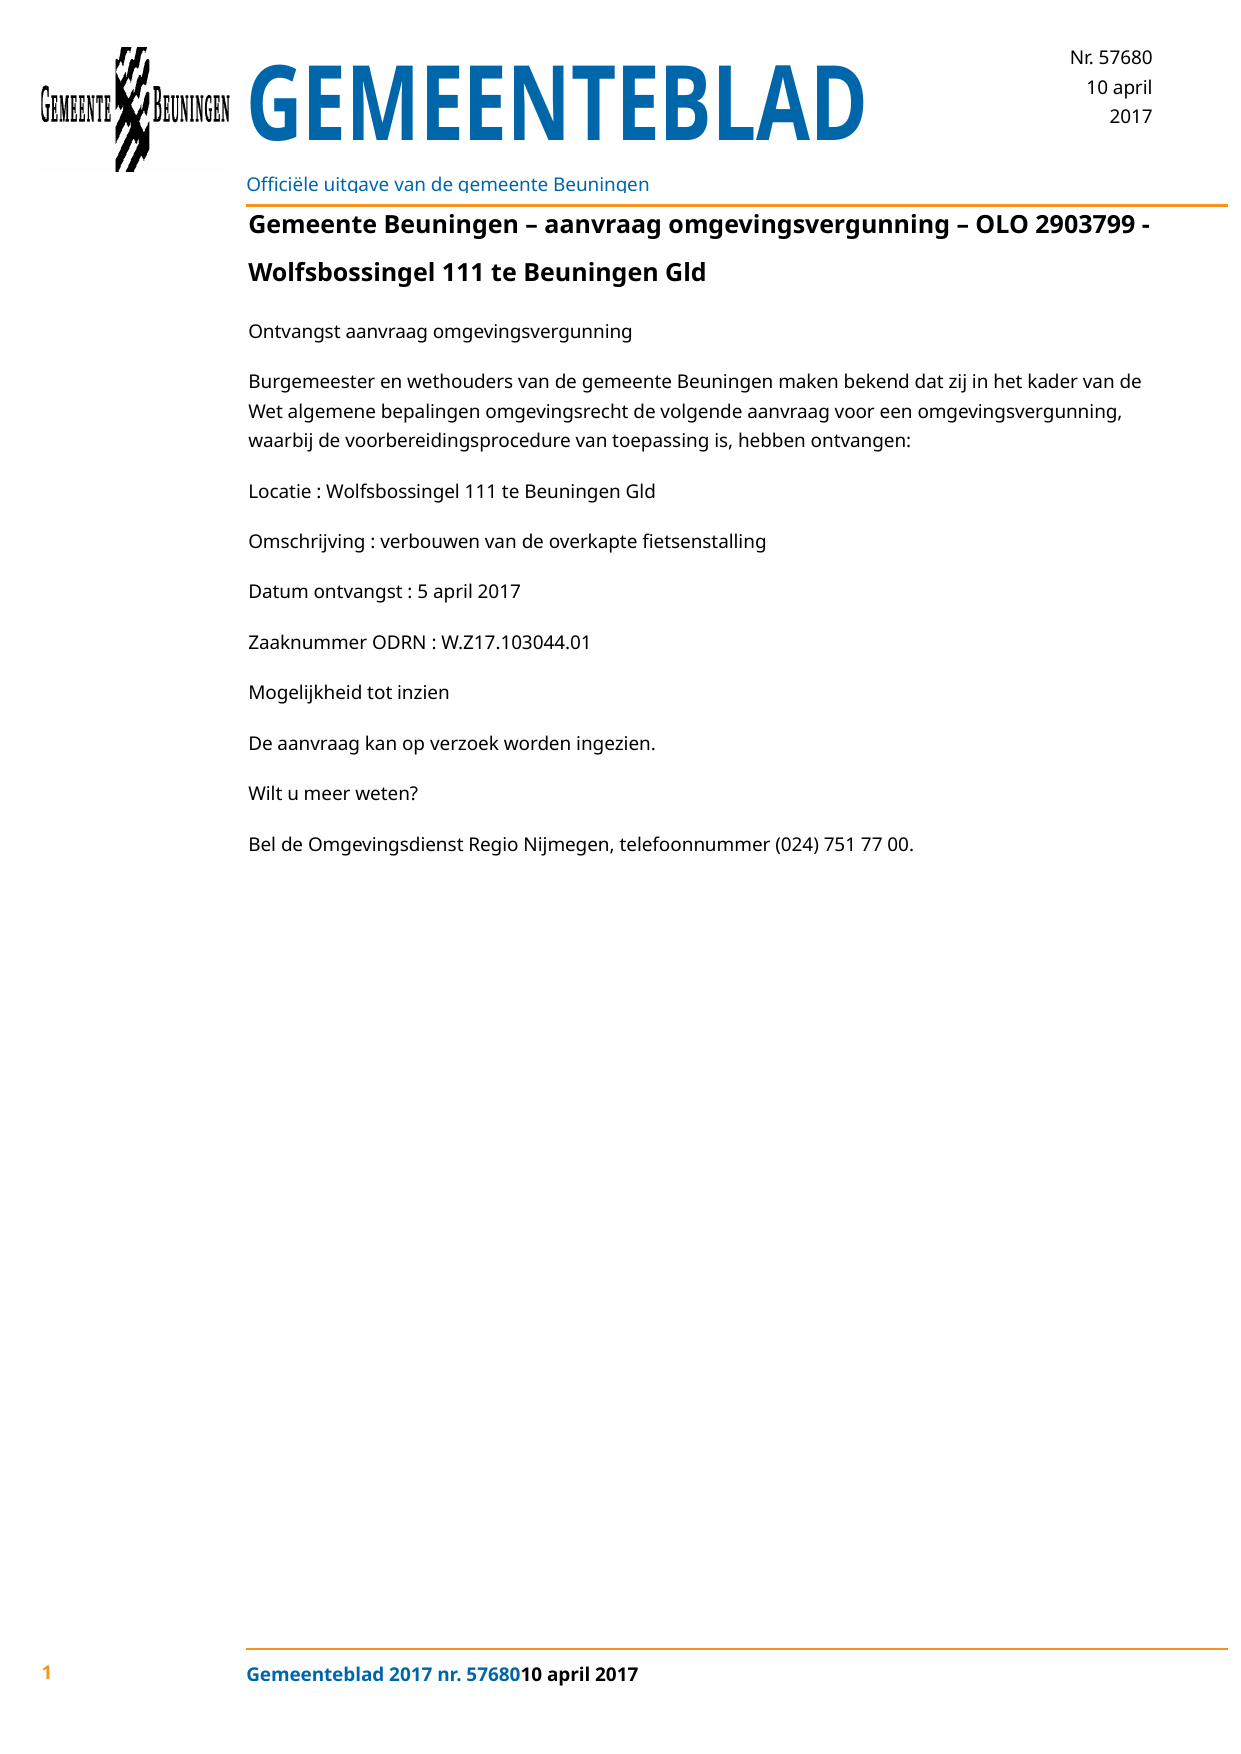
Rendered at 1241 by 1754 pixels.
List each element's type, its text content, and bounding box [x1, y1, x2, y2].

text Datum ontvangst : 5 april 2017 [248, 579, 1152, 604]
text Bel de Omgevingsdienst Regio Nijmegen, telefoonnummer (024) 751 77 00. [248, 831, 1152, 857]
text Omschrijving : verbouwen van de overkapte fietsenstalling [248, 528, 1152, 554]
text De aanvraag kan op verzoek worden ingezien. [248, 730, 1152, 756]
text Zaaknummer ODRN : W.Z17.103044.01 [248, 629, 1152, 655]
text Wilt u meer weten? [248, 780, 1152, 806]
picture [41, 47, 231, 172]
text Ontvangst aanvraag omgevingsvergunning [248, 318, 1152, 344]
text Gemeente Beuningen – aanvraag omgevingsvergunning – OLO 2903799 - Wolfsbossingel 111 te Beuningen Gld [248, 207, 1152, 288]
text Burgemeester en wethouders van de gemeente Beuningen maken bekend dat zij in het kader van de Wet algemene bepalingen omgevingsrecht de volgende aanvraag voor een omgevingsvergunning, waarbij de voorbereidingsprocedure van toepassing is, hebben ontvangen: [248, 368, 1152, 453]
text Mogelijkheid tot inzien [248, 679, 1152, 705]
text Locatie : Wolfsbossingel 111 te Beuningen Gld [248, 478, 1152, 504]
